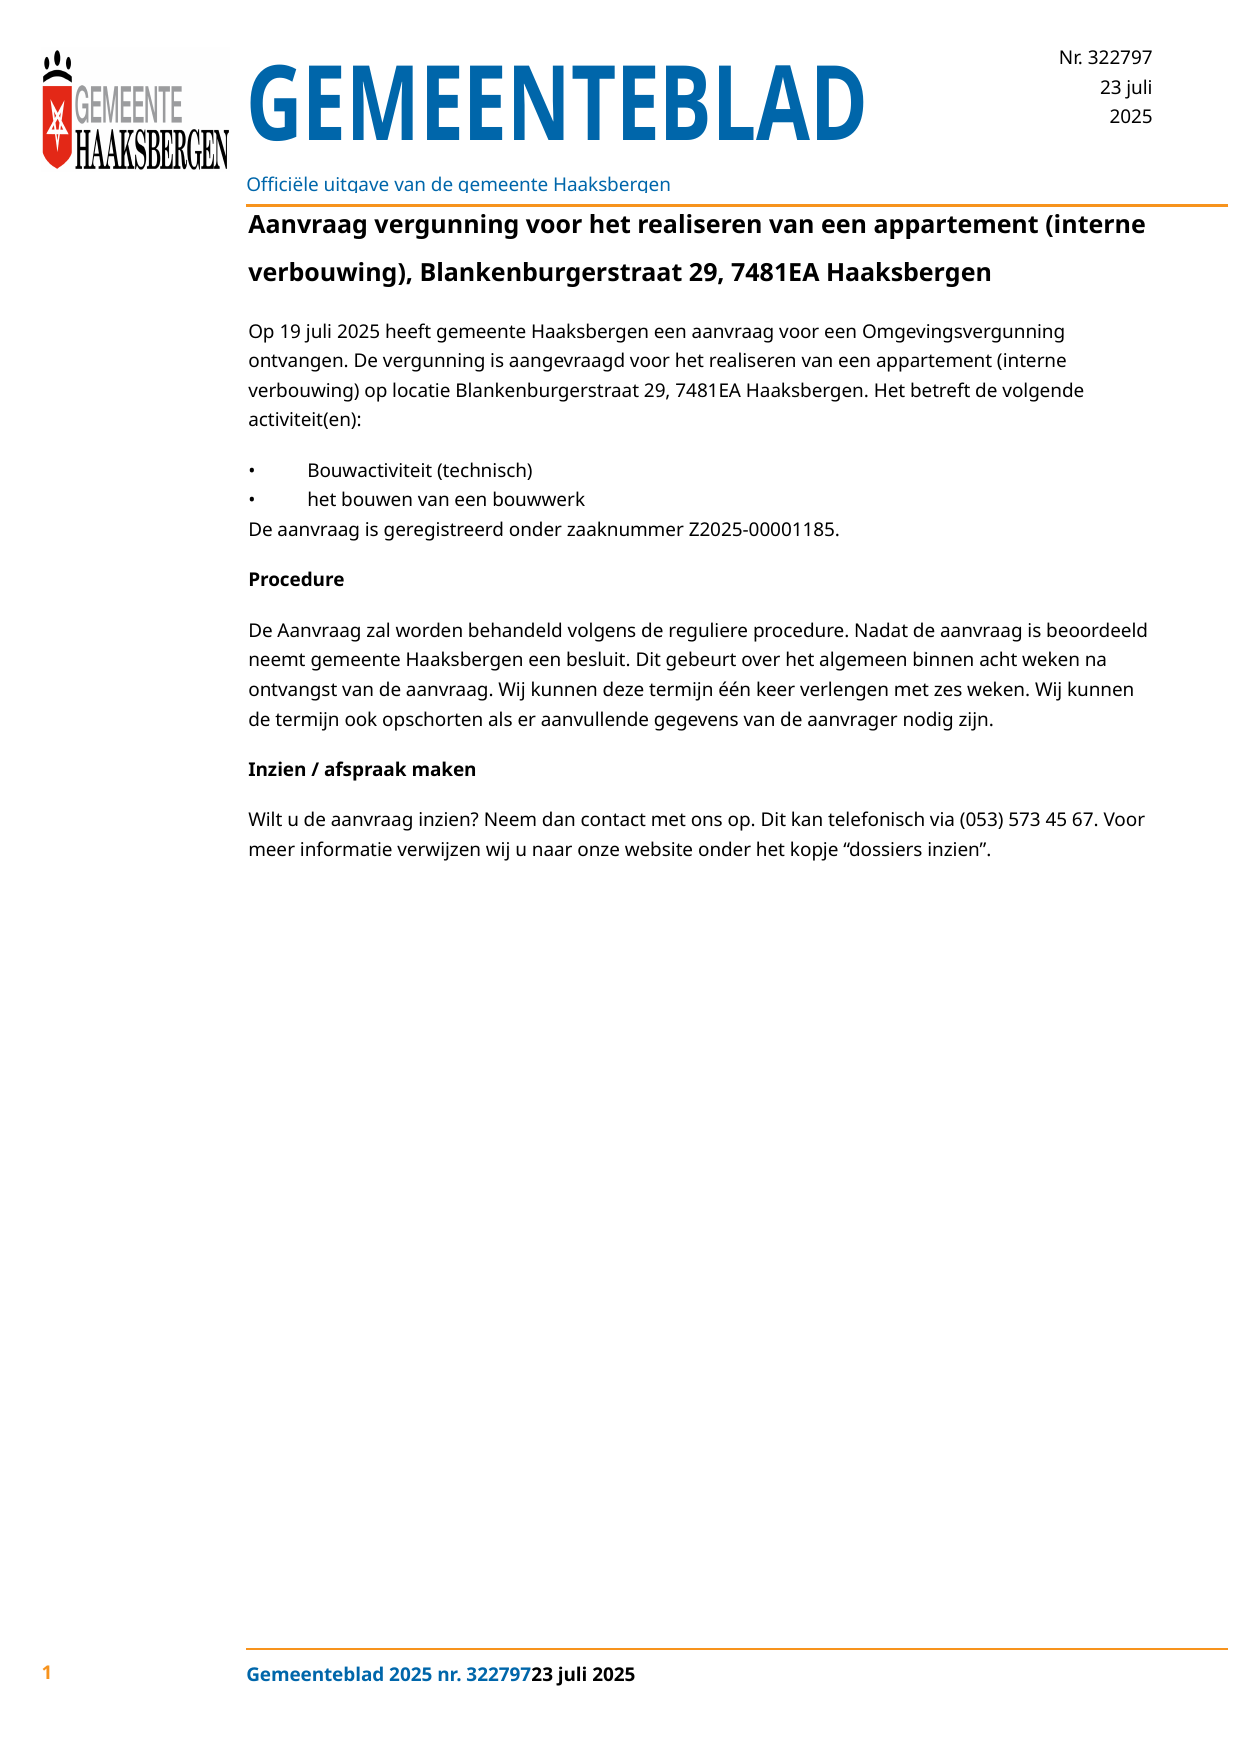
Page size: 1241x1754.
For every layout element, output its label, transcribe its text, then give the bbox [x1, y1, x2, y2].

text Procedure [248, 567, 1152, 592]
picture [41, 47, 231, 172]
text Wilt u de aanvraag inzien? Neem dan contact met ons op. Dit kan telefonisch via (053) 573 45 67. Voor meer informatie verwijzen wij u naar onze website onder het kopje “dossiers inzien”. [248, 807, 1152, 862]
text De Aanvraag zal worden behandeld volgens de reguliere procedure. Nadat de aanvraag is beoordeeld neemt gemeente Haaksbergen een besluit. Dit gebeurt over het algemeen binnen acht weken na ontvangst van de aanvraag. Wij kunnen deze termijn één keer verlengen met zes weken. Wij kunnen de termijn ook opschorten als er aanvullende gegevens van de aanvrager nodig zijn. [248, 617, 1152, 732]
list het bouwen van een bouwwerk [248, 487, 1152, 512]
text Op 19 juli 2025 heeft gemeente Haaksbergen een aanvraag voor een Omgevingsvergunning ontvangen. De vergunning is aangevraagd voor het realiseren van een appartement (interne verbouwing) op locatie Blankenburgerstraat 29, 7481EA Haaksbergen. Het betreft de volgende activiteit(en): [248, 318, 1152, 432]
text Inzien / afspraak maken [248, 756, 1152, 782]
text Aanvraag vergunning voor het realiseren van een appartement (interne verbouwing), Blankenburgerstraat 29, 7481EA Haaksbergen [248, 207, 1152, 288]
list Bouwactiviteit (technisch) [248, 457, 1152, 483]
text De aanvraag is geregistreerd onder zaaknummer Z2025-00001185. [248, 516, 1152, 542]
